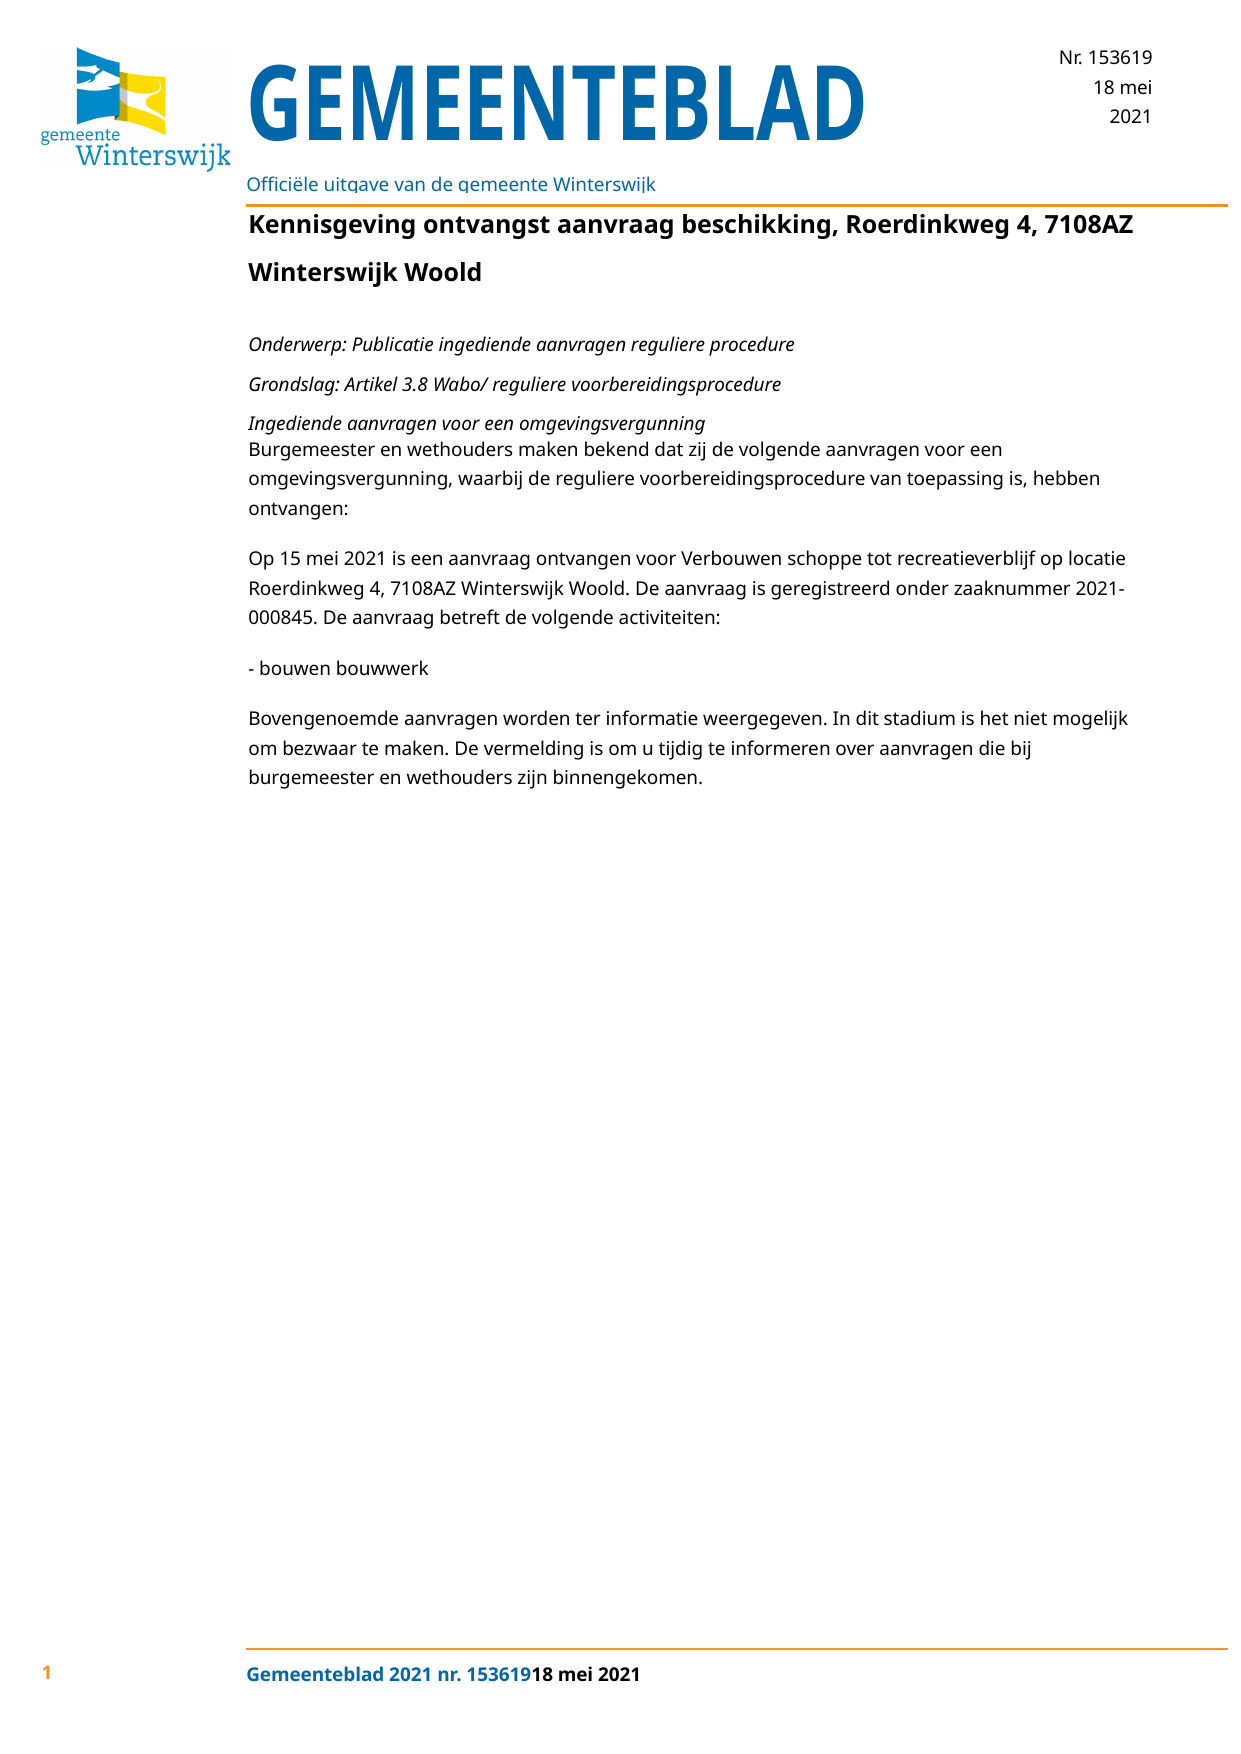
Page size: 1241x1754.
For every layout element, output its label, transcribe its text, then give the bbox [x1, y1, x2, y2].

text Grondslag: Artikel 3.8 Wabo/ reguliere voorbereidingsprocedure [248, 371, 1152, 396]
text - bouwen bouwwerk [248, 655, 1152, 681]
text Bovengenoemde aanvragen worden ter informatie weergegeven. In dit stadium is het niet mogelijk om bezwaar te maken. De vermelding is om u tijdig te informeren over aanvragen die bij burgemeester en wethouders zijn binnengekomen. [248, 705, 1152, 790]
text Op 15 mei 2021 is een aanvraag ontvangen voor Verbouwen schoppe tot recreatieverblijf op locatie Roerdinkweg 4, 7108AZ Winterswijk Woold. De aanvraag is geregistreerd onder zaaknummer 2021-000845. De aanvraag betreft de volgende activiteiten: [248, 545, 1152, 630]
picture [41, 47, 231, 172]
text Onderwerp: Publicatie ingediende aanvragen reguliere procedure [248, 331, 1152, 357]
text Ingediende aanvragen voor een omgevingsvergunning [248, 410, 1152, 436]
text Burgemeester en wethouders maken bekend dat zij de volgende aanvragen voor een omgevingsvergunning, waarbij de reguliere voorbereidingsprocedure van toepassing is, hebben ontvangen: [248, 436, 1152, 521]
picture [225, 153, 231, 162]
text Kennisgeving ontvangst aanvraag beschikking, Roerdinkweg 4, 7108AZ Winterswijk Woold [248, 207, 1152, 288]
